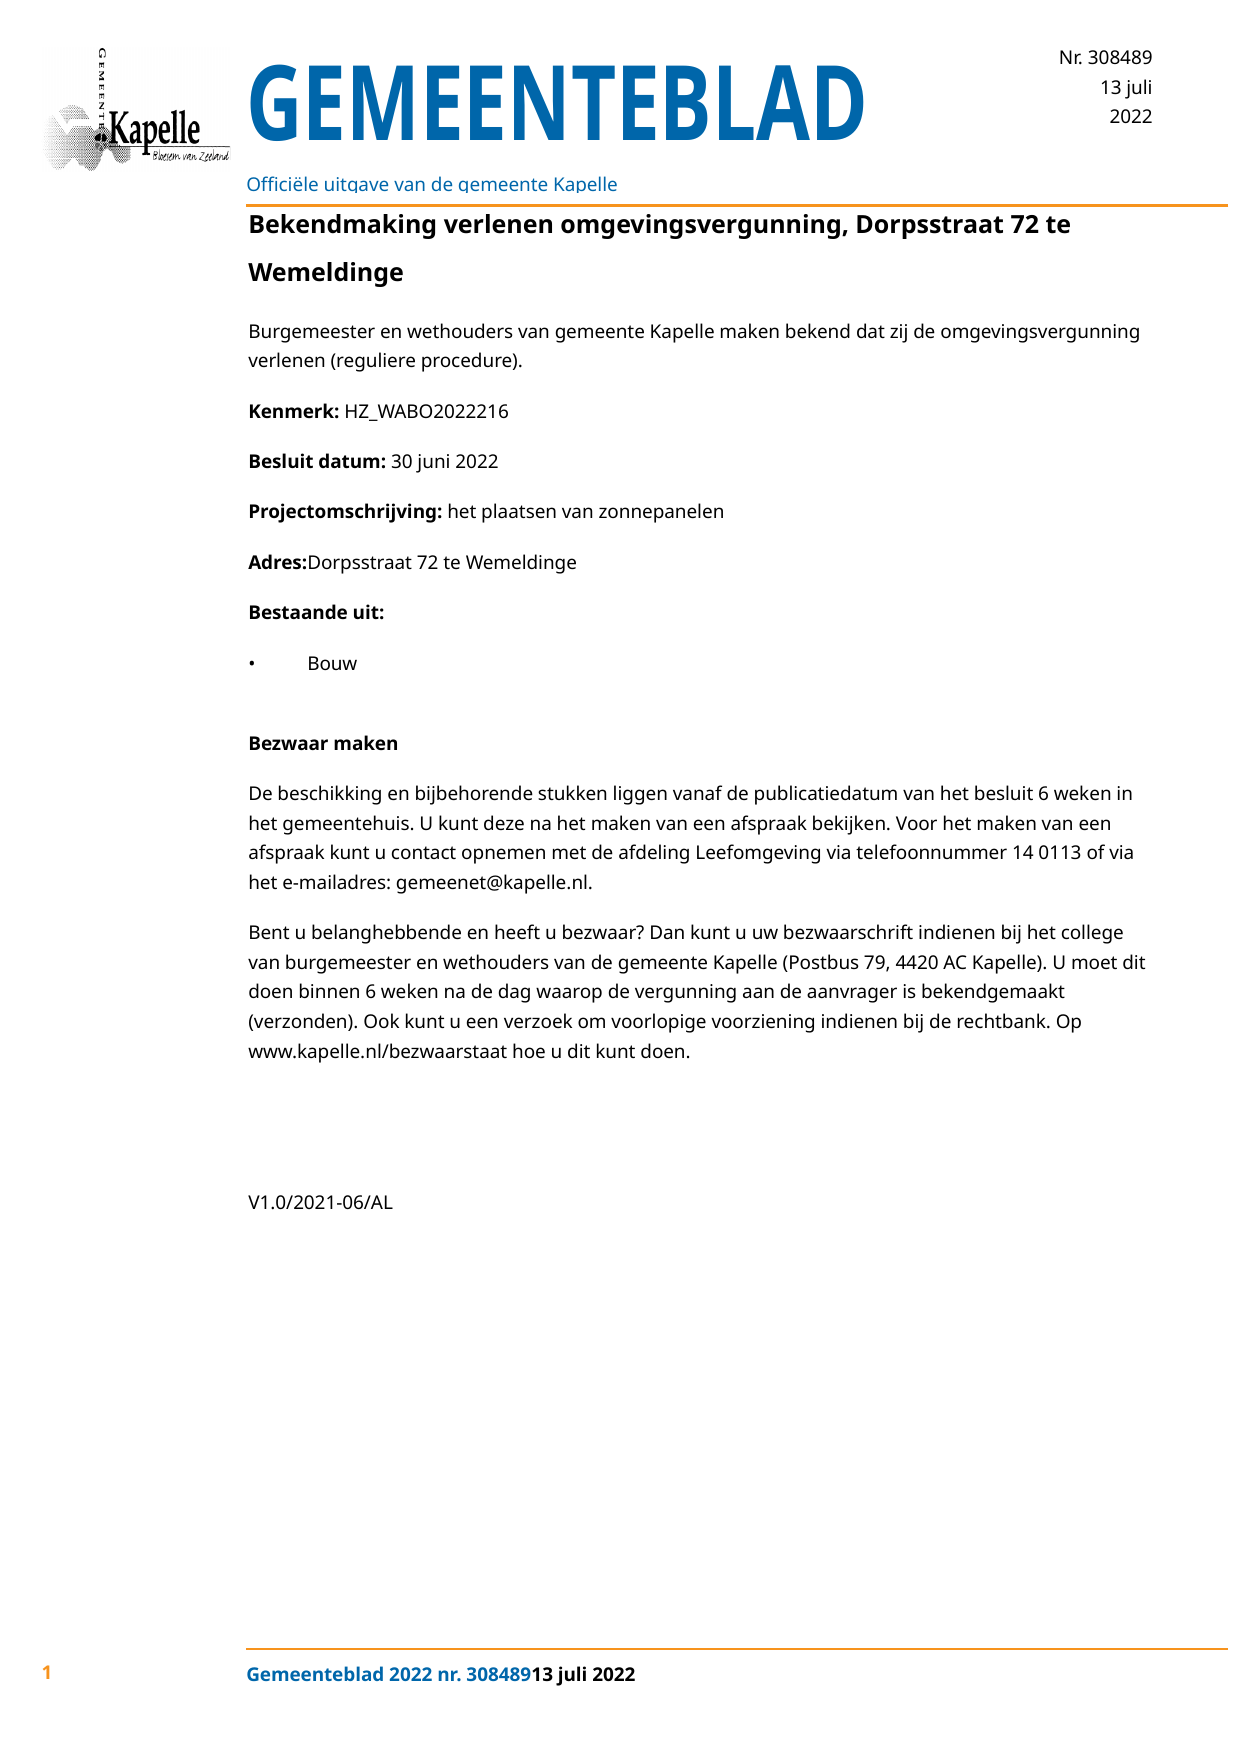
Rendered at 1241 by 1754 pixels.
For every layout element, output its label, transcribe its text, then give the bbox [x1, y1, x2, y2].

text Bent u belanghebbende en heeft u bezwaar? Dan kunt u uw bezwaarschrift indienen bij het college van burgemeester en wethouders van de gemeente Kapelle (Postbus 79, 4420 AC Kapelle). U moet dit doen binnen 6 weken na de dag waarop de vergunning aan de aanvrager is bekendgemaakt (verzonden). Ook kunt u een verzoek om voorlopige voorziening indienen bij de rechtbank. Op www.kapelle.nl/bezwaarstaat hoe u dit kunt doen. [248, 919, 1152, 1064]
text Bestaande uit: [248, 599, 1152, 625]
text Bezwaar maken [248, 730, 1152, 756]
text V1.0/2021-06/AL [248, 1189, 1152, 1215]
text Bekendmaking verlenen omgevingsvergunning, Dorpsstraat 72 te Wemeldinge [248, 207, 1152, 288]
text Adres:Dorpsstraat 72 te Wemeldinge [248, 549, 1152, 575]
text Projectomschrijving: het plaatsen van zonnepanelen [248, 499, 1152, 524]
text Besluit datum: 30 juni 2022 [248, 448, 1152, 474]
list Bouw [248, 650, 1152, 676]
picture [41, 47, 231, 172]
text Burgemeester en wethouders van gemeente Kapelle maken bekend dat zij de omgevingsvergunning verlenen (reguliere procedure). [248, 318, 1152, 373]
text Kenmerk: HZ_WABO2022216 [248, 398, 1152, 424]
text De beschikking en bijbehorende stukken liggen vanaf de publicatiedatum van het besluit 6 weken in het gemeentehuis. U kunt deze na het maken van een afspraak bekijken. Voor het maken van een afspraak kunt u contact opnemen met de afdeling Leefomgeving via telefoonnummer 14 0113 of via het e-mailadres: gemeenet@kapelle.nl. [248, 780, 1152, 895]
